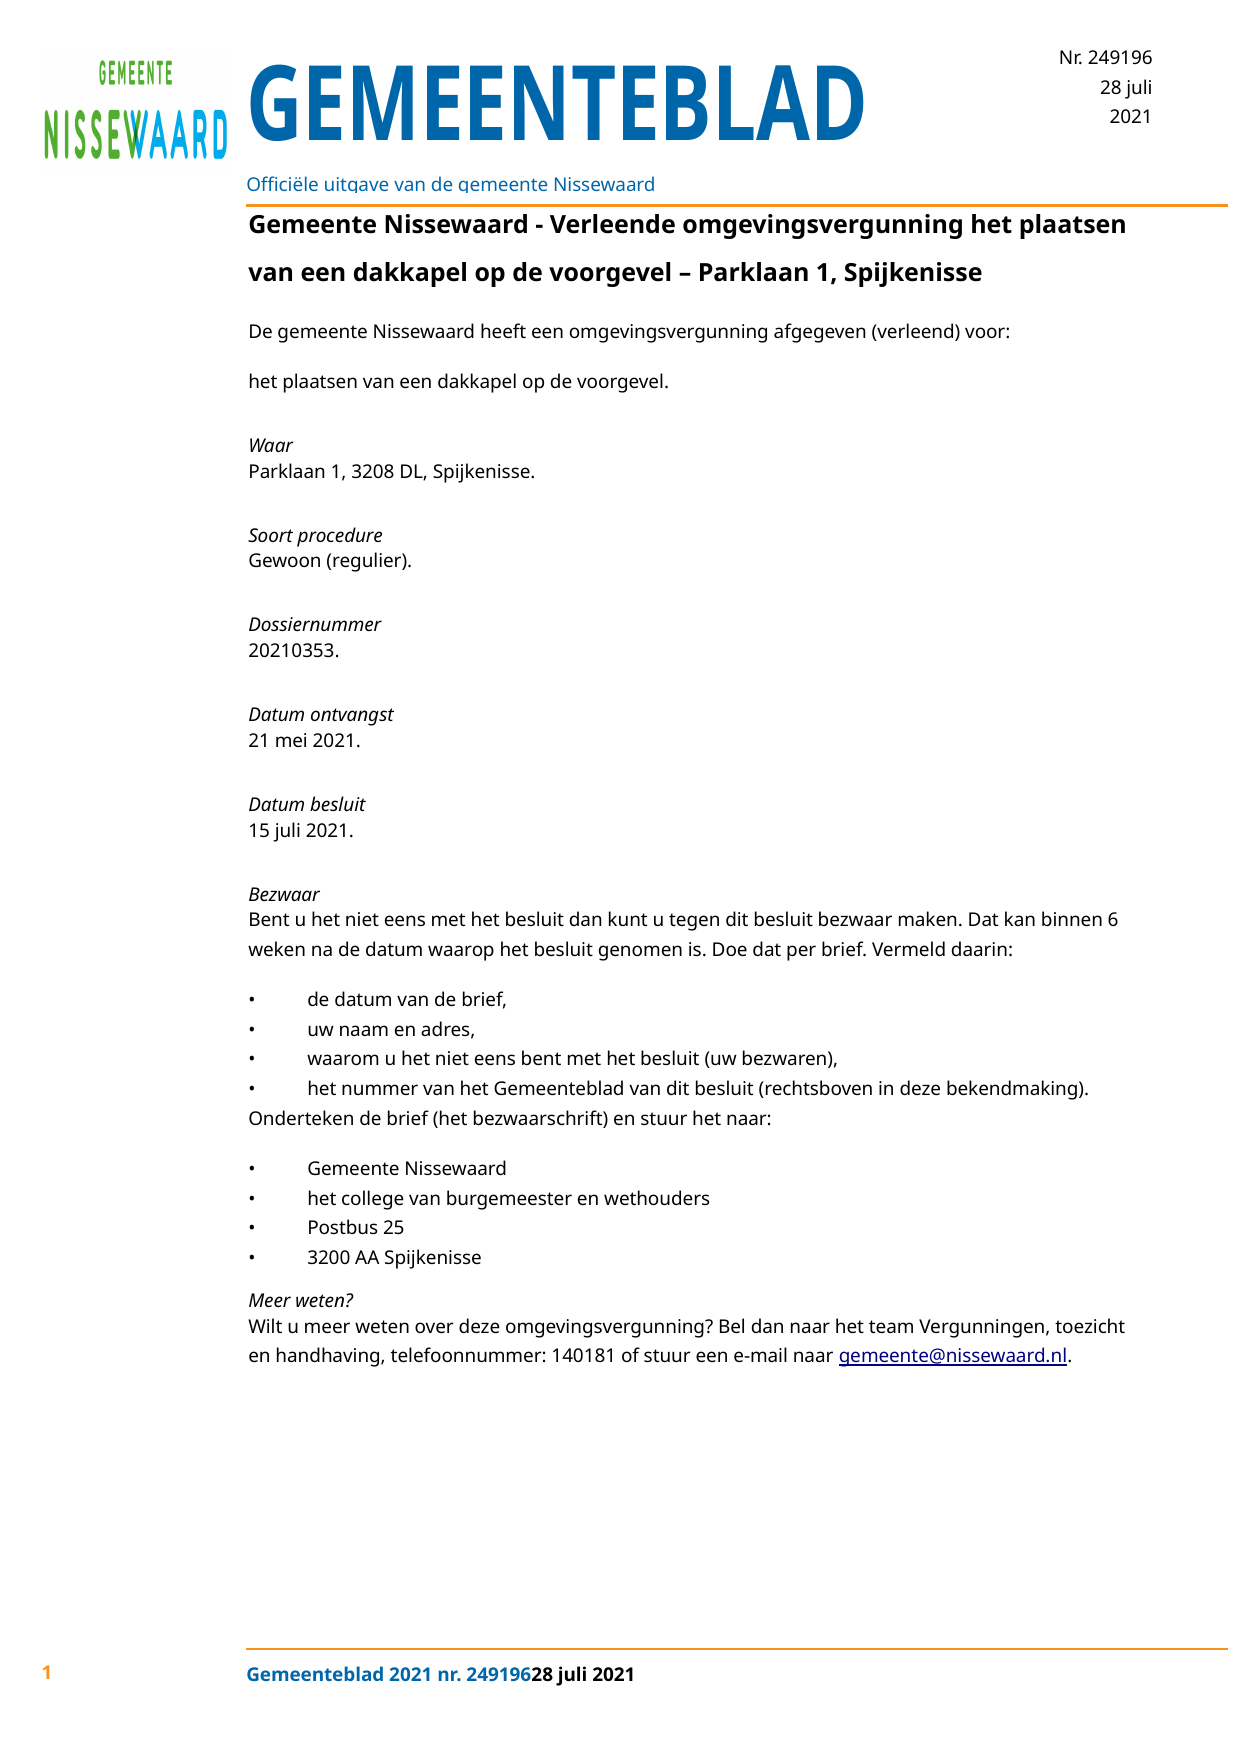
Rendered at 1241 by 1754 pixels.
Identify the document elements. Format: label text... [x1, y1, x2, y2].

text Bent u het niet eens met het besluit dan kunt u tegen dit besluit bezwaar maken. Dat kan binnen 6 weken na de datum waarop het besluit genomen is. Doe dat per brief. Vermeld daarin: [248, 906, 1152, 962]
picture [41, 47, 231, 172]
text Parklaan 1, 3208 DL, Spijkenisse. [248, 458, 1152, 484]
text 15 juli 2021. [248, 817, 1152, 842]
list het nummer van het Gemeenteblad van dit besluit (rechtsboven in deze bekendmaking). [248, 1075, 1152, 1101]
text Meer weten? [248, 1287, 1152, 1313]
list de datum van de brief, [248, 986, 1152, 1012]
text Soort procedure [248, 522, 1152, 548]
text Onderteken de brief (het bezwaarschrift) en stuur het naar: [248, 1105, 1152, 1131]
list Postbus 25 [248, 1214, 1152, 1240]
text Dossiernummer [248, 612, 1152, 637]
text Gemeente Nissewaard - Verleende omgevingsvergunning het plaatsen van een dakkapel op de voorgevel – Parklaan 1, Spijkenisse [248, 207, 1152, 288]
text De gemeente Nissewaard heeft een omgevingsvergunning afgegeven (verleend) voor: [248, 318, 1152, 344]
text Bezwaar [248, 881, 1152, 906]
list het college van burgemeester en wethouders [248, 1185, 1152, 1211]
text Gewoon (regulier). [248, 548, 1152, 573]
text het plaatsen van een dakkapel op de voorgevel. [248, 368, 1152, 394]
text Datum ontvangst [248, 701, 1152, 727]
text 21 mei 2021. [248, 727, 1152, 753]
text Wilt u meer weten over deze omgevingsvergunning? Bel dan naar het team Vergunningen, toezicht en handhaving, telefoonnummer: 140181 of stuur een e-mail naar gemeente@nissewaard.nl. [248, 1313, 1152, 1368]
text 20210353. [248, 637, 1152, 663]
text Datum besluit [248, 791, 1152, 817]
list waarom u het niet eens bent met het besluit (uw bezwaren), [248, 1046, 1152, 1071]
text Waar [248, 432, 1152, 458]
list 3200 AA Spijkenisse [248, 1244, 1152, 1270]
list Gemeente Nissewaard [248, 1155, 1152, 1181]
list uw naam en adres, [248, 1016, 1152, 1042]
